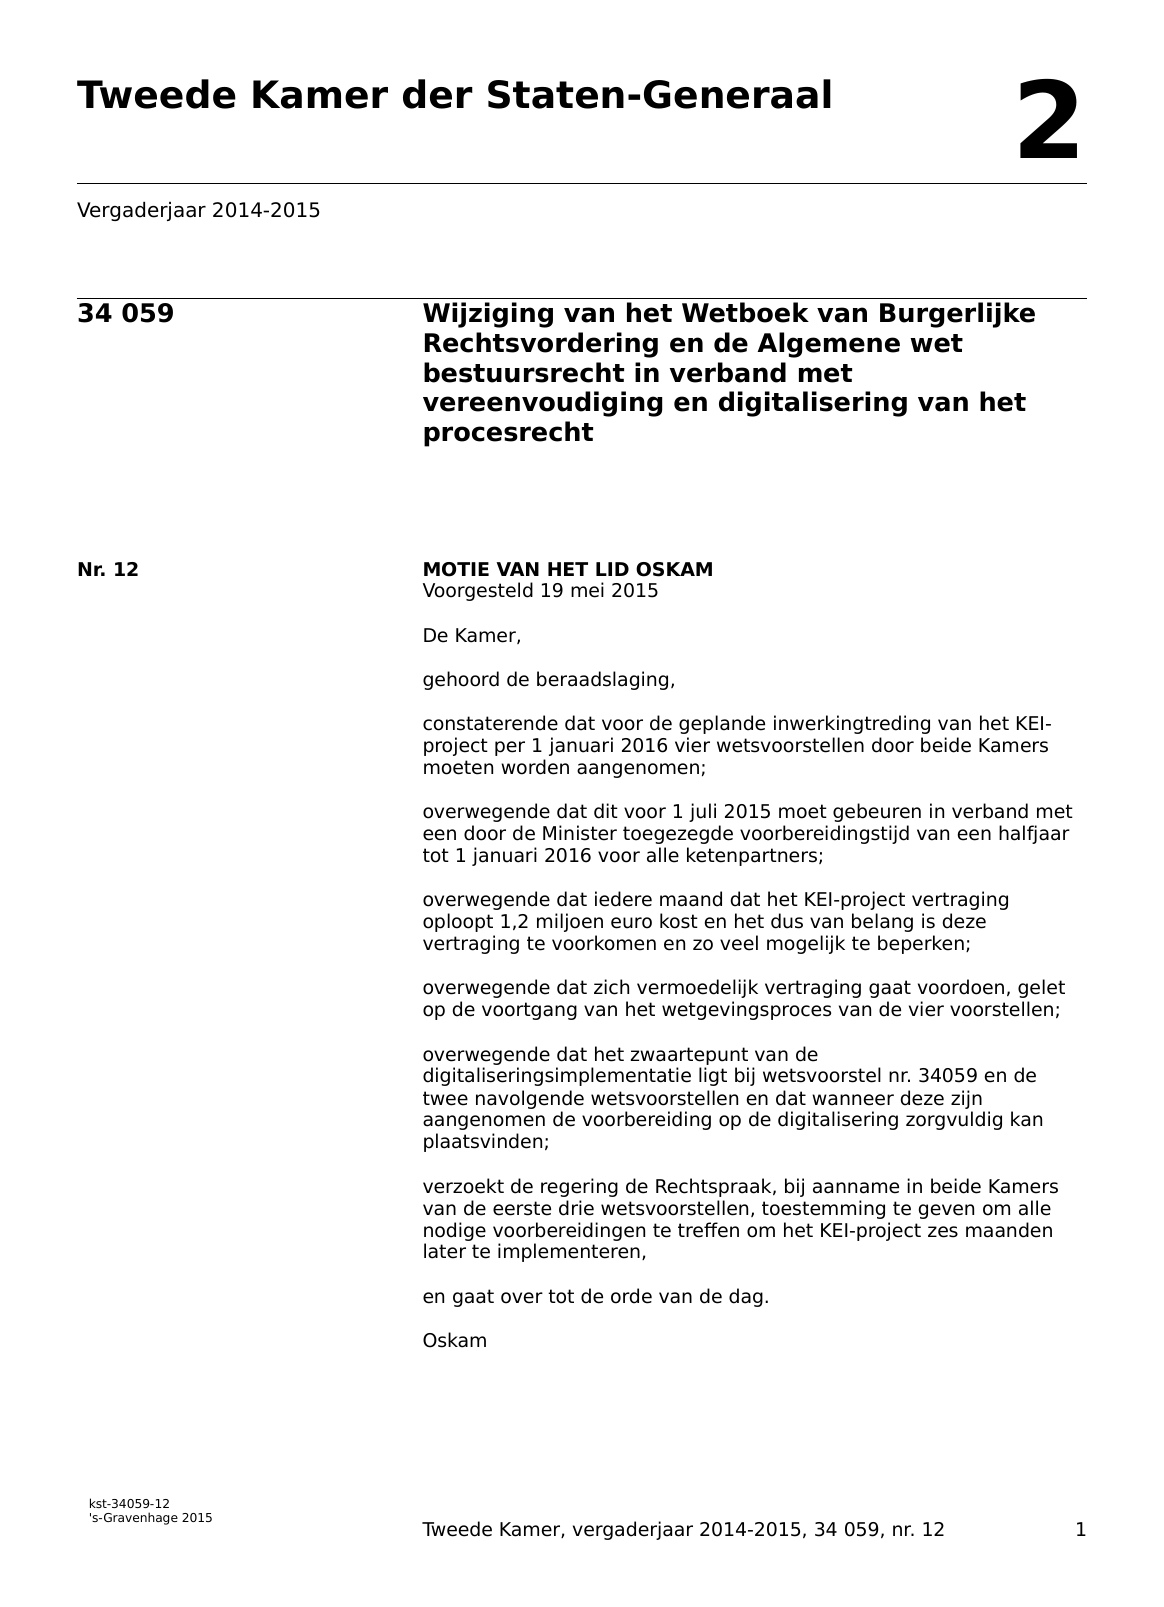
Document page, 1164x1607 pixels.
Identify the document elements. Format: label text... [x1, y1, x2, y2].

text overwegende dat het zwaartepunt van de digitaliseringsimplementatie ligt bij wetsvoorstel nr. 34059 en de twee navolgende wetsvoorstellen en dat wanneer deze zijn aangenomen de voorbereiding op de digitalisering zorgvuldig kan plaatsvinden; [422, 1043, 1087, 1153]
text en gaat over tot de orde van de dag. [422, 1286, 1087, 1308]
text Voorgesteld 19 mei 2015 [422, 580, 1087, 602]
table_header 2 [886, 59, 1087, 183]
text verzoekt de regering de Rechtspraak, bij aanname in beide Kamers van de eerste drie wetsvoorstellen, toestemming te geven om alle nodige voorbereidingen te treffen om het KEI-project zes maanden later te implementeren, [422, 1176, 1087, 1263]
text kst-34059-12 [88, 1497, 323, 1511]
text overwegende dat dit voor 1 juli 2015 moet gebeuren in verband met een door de Minister toegezegde voorbereidingstijd van een halfjaar tot 1 januari 2016 voor alle ketenpartners; [422, 801, 1087, 867]
text constaterende dat voor de geplande inwerkingtreding van het KEI-project per 1 januari 2016 vier wetsvoorstellen door beide Kamers moeten worden aangenomen; [422, 713, 1087, 779]
text 's-Gravenhage 2015 [88, 1511, 323, 1525]
table_cell Vergaderjaar 2014-2015 [77, 184, 1087, 298]
subtitle Nr. 12 MOTIE VAN HET LID OSKAM [77, 558, 1087, 580]
text overwegende dat iedere maand dat het KEI-project vertraging oploopt 1,2 miljoen euro kost en het dus van belang is deze vertraging te voorkomen en zo veel mogelijk te beperken; [422, 889, 1087, 955]
text gehoord de beraadslaging, [422, 669, 1087, 691]
text overwegende dat zich vermoedelijk vertraging gaat voordoen, gelet op de voortgang van het wetgevingsproces van de vier voorstellen; [422, 977, 1087, 1021]
text De Kamer, [422, 624, 1087, 647]
subtitle 34 059 Wijziging van het Wetboek van Burgerlijke Rechtsvordering en de Algemene wet bestuursrecht in verband met vereenvoudiging en digitalisering van het procesrecht [77, 299, 1087, 447]
table_header Tweede Kamer der Staten-Generaal [77, 59, 886, 183]
text Oskam [422, 1330, 1087, 1352]
